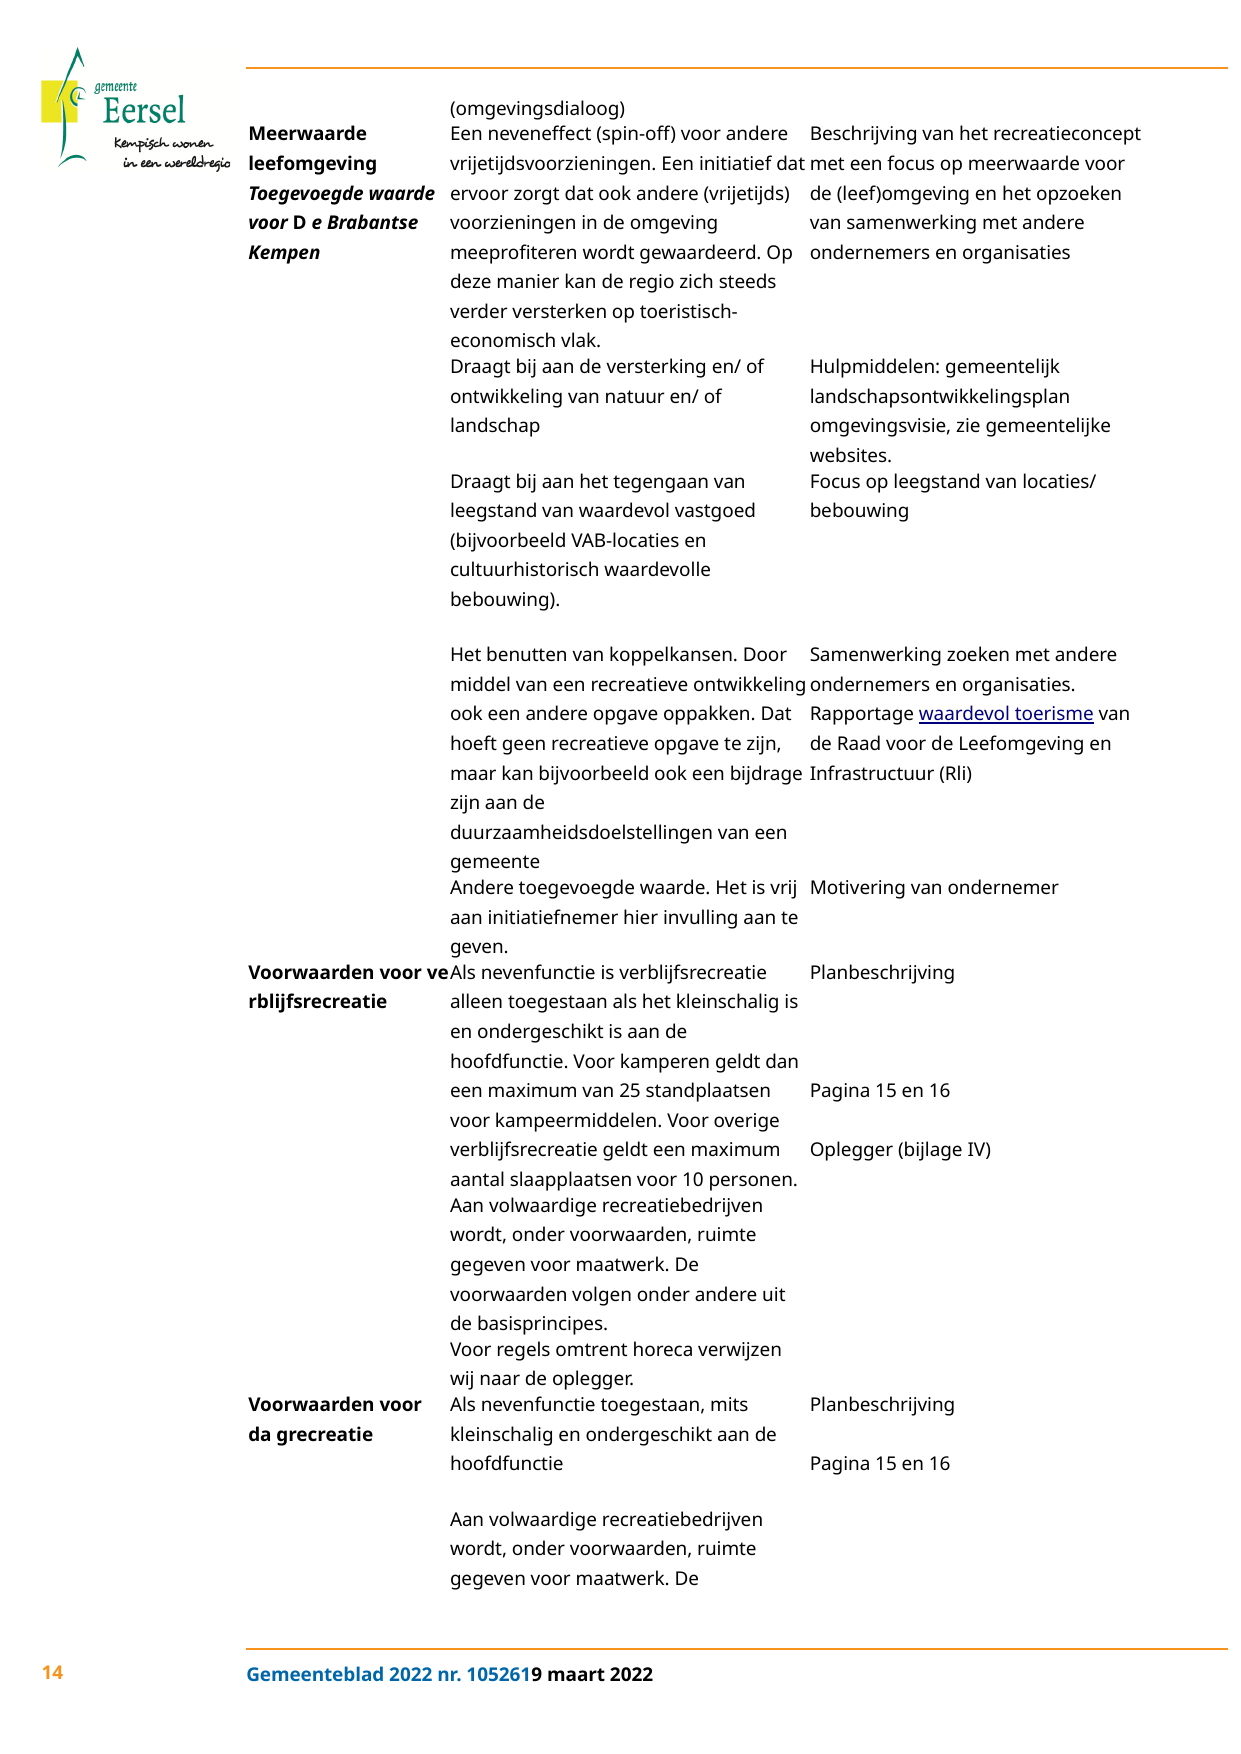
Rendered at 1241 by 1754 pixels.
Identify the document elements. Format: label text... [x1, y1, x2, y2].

table_cell Voorwaarden voor ve rblijfsrecreatie [248, 959, 450, 1192]
table_cell [810, 1192, 1152, 1336]
table_cell Andere toegevoegde waarde. Het is vrij aan initiatiefnemer hier invulling aan te geven. [450, 874, 809, 959]
table_cell Hulpmiddelen: gemeentelijk landschapsontwikkelingsplan omgevingsvisie, zie gemeentelijke websites. [810, 353, 1152, 468]
table_cell Als nevenfunctie is verblijfsrecreatie alleen toegestaan als het kleinschalig is en ondergeschikt is aan de hoofdfunctie. Voor kamperen geldt dan een maximum van 25 standplaatsen voor kampeermiddelen. Voor overige verblijfsrecreatie geldt een maximum aantal slaapplaatsen voor 10 personen. [450, 959, 809, 1192]
table_cell Draagt bij aan het tegengaan van leegstand van waardevol vastgoed (bijvoorbeeld VAB-locaties en cultuurhistorisch waardevolle bebouwing). [450, 468, 809, 641]
table_cell [248, 468, 450, 641]
table_cell Beschrijving van het recreatieconcept met een focus op meerwaarde voor de (leef)omgeving en het opzoeken van samenwerking met andere ondernemers en organisaties [810, 121, 1152, 353]
table_cell Draagt bij aan de versterking en/ of ontwikkeling van natuur en/ of landschap [450, 353, 809, 468]
table_cell Aan volwaardige recreatiebedrijven wordt, onder voorwaarden, ruimte gegeven voor maatwerk. De [450, 1506, 809, 1591]
table_cell Planbeschrijving Pagina 15 en 16 [810, 1391, 1152, 1506]
table_cell Het benutten van koppelkansen. Door middel van een recreatieve ontwikkeling ook een andere opgave oppakken. Dat hoeft geen recreatieve opgave te zijn, maar kan bijvoorbeeld ook een bijdrage zijn aan de duurzaamheidsdoelstellingen van een gemeente [450, 641, 809, 874]
table_cell [810, 1336, 1152, 1391]
table_cell [248, 95, 450, 121]
picture [41, 47, 231, 172]
table_cell (omgevingsdialoog) [450, 95, 809, 121]
table_cell Samenwerking zoeken met andere ondernemers en organisaties. Rapportage waardevol toerisme van de Raad voor de Leefomgeving en Infrastructuur (Rli) [810, 641, 1152, 874]
table_cell Aan volwaardige recreatiebedrijven wordt, onder voorwaarden, ruimte gegeven voor maatwerk. De voorwaarden volgen onder andere uit de basisprincipes. [450, 1192, 809, 1336]
table_cell [248, 1192, 450, 1336]
table_cell Focus op leegstand van locaties/ bebouwing [810, 468, 1152, 641]
table_cell Voorwaarden voor da grecreatie [248, 1391, 450, 1506]
table_cell [248, 1506, 450, 1591]
table_cell [248, 874, 450, 959]
table_cell [810, 95, 1152, 121]
table_cell [248, 1336, 450, 1391]
table_cell Meerwaarde leefomgeving Toegevoegde waarde voor D e Brabantse Kempen [248, 121, 450, 353]
table_cell Motivering van ondernemer [810, 874, 1152, 959]
table_cell [810, 1506, 1152, 1591]
table_cell Planbeschrijving Pagina 15 en 16 Oplegger (bijlage IV) [810, 959, 1152, 1192]
table_cell Als nevenfunctie toegestaan, mits kleinschalig en ondergeschikt aan de hoofdfunctie [450, 1391, 809, 1506]
table_cell Een neveneffect (spin-off) voor andere vrijetijdsvoorzieningen. Een initiatief dat ervoor zorgt dat ook andere (vrijetijds) voorzieningen in de omgeving meeprofiteren wordt gewaardeerd. Op deze manier kan de regio zich steeds verder versterken op toeristisch-economisch vlak. [450, 121, 809, 353]
table_cell Voor regels omtrent horeca verwijzen wij naar de oplegger. [450, 1336, 809, 1391]
table_cell [248, 641, 450, 874]
table_cell [248, 353, 450, 468]
